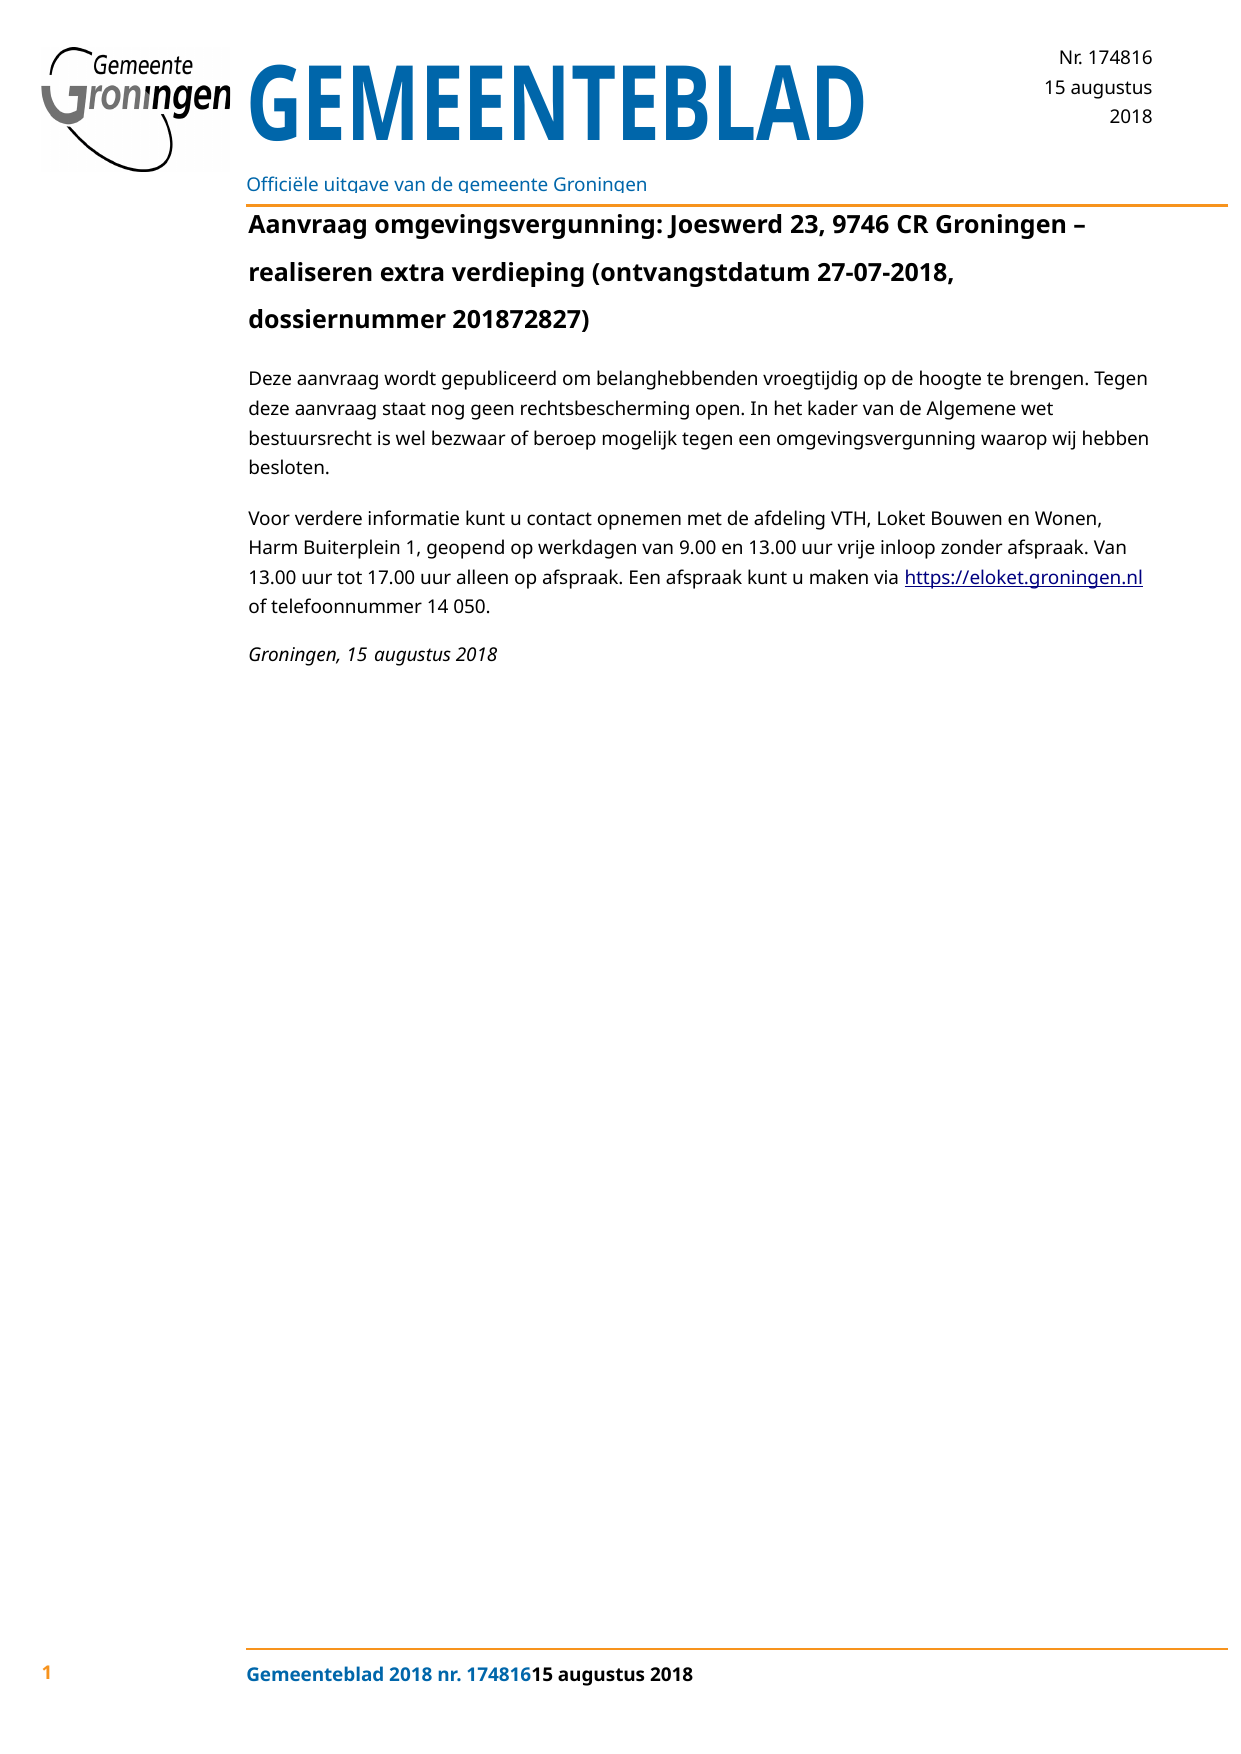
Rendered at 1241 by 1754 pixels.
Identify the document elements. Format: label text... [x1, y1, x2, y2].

text Voor verdere informatie kunt u contact opnemen met de afdeling VTH, Loket Bouwen en Wonen, Harm Buiterplein 1, geopend op werkdagen van 9.00 en 13.00 uur vrije inloop zonder afspraak. Van 13.00 uur tot 17.00 uur alleen op afspraak. Een afspraak kunt u maken via https://eloket.groningen.nl of telefoonnummer 14 050. [248, 505, 1152, 619]
text Aanvraag omgevingsvergunning: Joeswerd 23, 9746 CR Groningen – realiseren extra verdieping (ontvangstdatum 27-07-2018, dossiernummer 201872827) [248, 207, 1152, 336]
text Deze aanvraag wordt gepubliceerd om belanghebbenden vroegtijdig op de hoogte te brengen. Tegen deze aanvraag staat nog geen rechtsbescherming open. In het kader van de Algemene wet bestuursrecht is wel bezwaar of beroep mogelijk tegen een omgevingsvergunning waarop wij hebben besloten. [248, 366, 1152, 480]
picture [41, 47, 231, 172]
text Groningen, 15 augustus 2018 [248, 641, 1152, 667]
